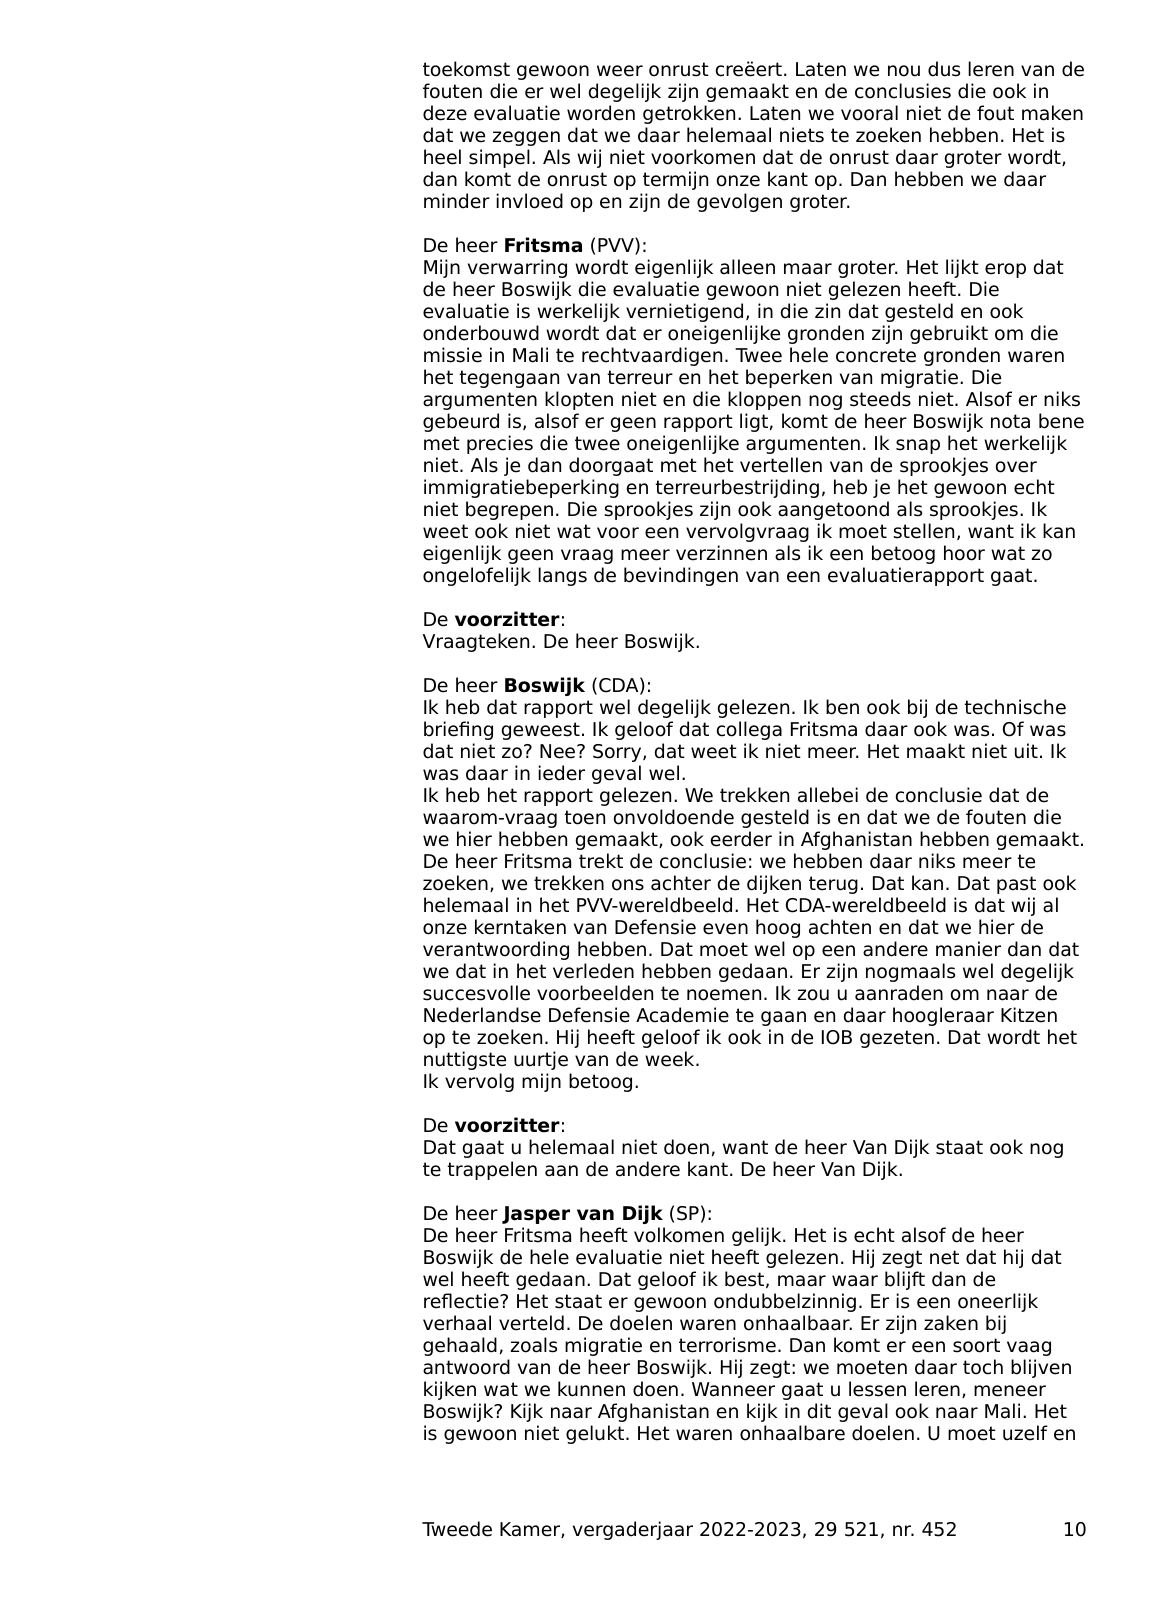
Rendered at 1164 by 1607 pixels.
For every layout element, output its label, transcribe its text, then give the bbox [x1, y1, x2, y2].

text Mijn verwarring wordt eigenlijk alleen maar groter. Het lijkt erop dat de heer Boswijk die evaluatie gewoon niet gelezen heeft. Die evaluatie is werkelijk vernietigend, in die zin dat gesteld en ook onderbouwd wordt dat er oneigenlijke gronden zijn gebruikt om die missie in Mali te rechtvaardigen. Twee hele concrete gronden waren het tegengaan van terreur en het beperken van migratie. Die argumenten klopten niet en die kloppen nog steeds niet. Alsof er niks gebeurd is, alsof er geen rapport ligt, komt de heer Boswijk nota bene met precies die twee oneigenlijke argumenten. Ik snap het werkelijk niet. Als je dan doorgaat met het vertellen van de sprookjes over immigratiebeperking en terreurbestrijding, heb je het gewoon echt niet begrepen. Die sprookjes zijn ook aangetoond als sprookjes. Ik weet ook niet wat voor een vervolgvraag ik moet stellen, want ik kan eigenlijk geen vraag meer verzinnen als ik een betoog hoor wat zo ongelofelijk langs de bevindingen van een evaluatierapport gaat. [422, 257, 1087, 587]
text De heer Jasper van Dijk (SP): [422, 1203, 1087, 1225]
text De heer Fritsma heeft volkomen gelijk. Het is echt alsof de heer Boswijk de hele evaluatie niet heeft gelezen. Hij zegt net dat hij dat wel heeft gedaan. Dat geloof ik best, maar waar blijft dan de reflectie? Het staat er gewoon ondubbelzinnig. Er is een oneerlijk verhaal verteld. De doelen waren onhaalbaar. Er zijn zaken bij gehaald, zoals migratie en terrorisme. Dan komt er een soort vaag antwoord van de heer Boswijk. Hij zegt: we moeten daar toch blijven kijken wat we kunnen doen. Wanneer gaat u lessen leren, meneer Boswijk? Kijk naar Afghanistan en kijk in dit geval ook naar Mali. Het is gewoon niet gelukt. Het waren onhaalbare doelen. U moet uzelf en [422, 1225, 1087, 1445]
text toekomst gewoon weer onrust creëert. Laten we nou dus leren van de fouten die er wel degelijk zijn gemaakt en de conclusies die ook in deze evaluatie worden getrokken. Laten we vooral niet de fout maken dat we zeggen dat we daar helemaal niets te zoeken hebben. Het is heel simpel. Als wij niet voorkomen dat de onrust daar groter wordt, dan komt de onrust op termijn onze kant op. Dan hebben we daar minder invloed op en zijn de gevolgen groter. [422, 59, 1087, 213]
text De heer Fritsma (PVV): [422, 235, 1087, 257]
text De voorzitter: [422, 1115, 1087, 1137]
text Ik heb dat rapport wel degelijk gelezen. Ik ben ook bij de technische briefing geweest. Ik geloof dat collega Fritsma daar ook was. Of was dat niet zo? Nee? Sorry, dat weet ik niet meer. Het maakt niet uit. Ik was daar in ieder geval wel. [422, 697, 1087, 785]
text De voorzitter: [422, 609, 1087, 631]
text Vraagteken. De heer Boswijk. [422, 631, 1087, 653]
text Ik vervolg mijn betoog. [422, 1071, 1087, 1093]
text Ik heb het rapport gelezen. We trekken allebei de conclusie dat de waarom-vraag toen onvoldoende gesteld is en dat we de fouten die we hier hebben gemaakt, ook eerder in Afghanistan hebben gemaakt. De heer Fritsma trekt de conclusie: we hebben daar niks meer te zoeken, we trekken ons achter de dijken terug. Dat kan. Dat past ook helemaal in het PVV-wereldbeeld. Het CDA-wereldbeeld is dat wij al onze kerntaken van Defensie even hoog achten en dat we hier de verantwoording hebben. Dat moet wel op een andere manier dan dat we dat in het verleden hebben gedaan. Er zijn nogmaals wel degelijk succesvolle voorbeelden te noemen. Ik zou u aanraden om naar de Nederlandse Defensie Academie te gaan en daar hoogleraar Kitzen op te zoeken. Hij heeft geloof ik ook in de IOB gezeten. Dat wordt het nuttigste uurtje van de week. [422, 785, 1087, 1071]
text Dat gaat u helemaal niet doen, want de heer Van Dijk staat ook nog te trappelen aan de andere kant. De heer Van Dijk. [422, 1137, 1087, 1181]
text De heer Boswijk (CDA): [422, 675, 1087, 697]
